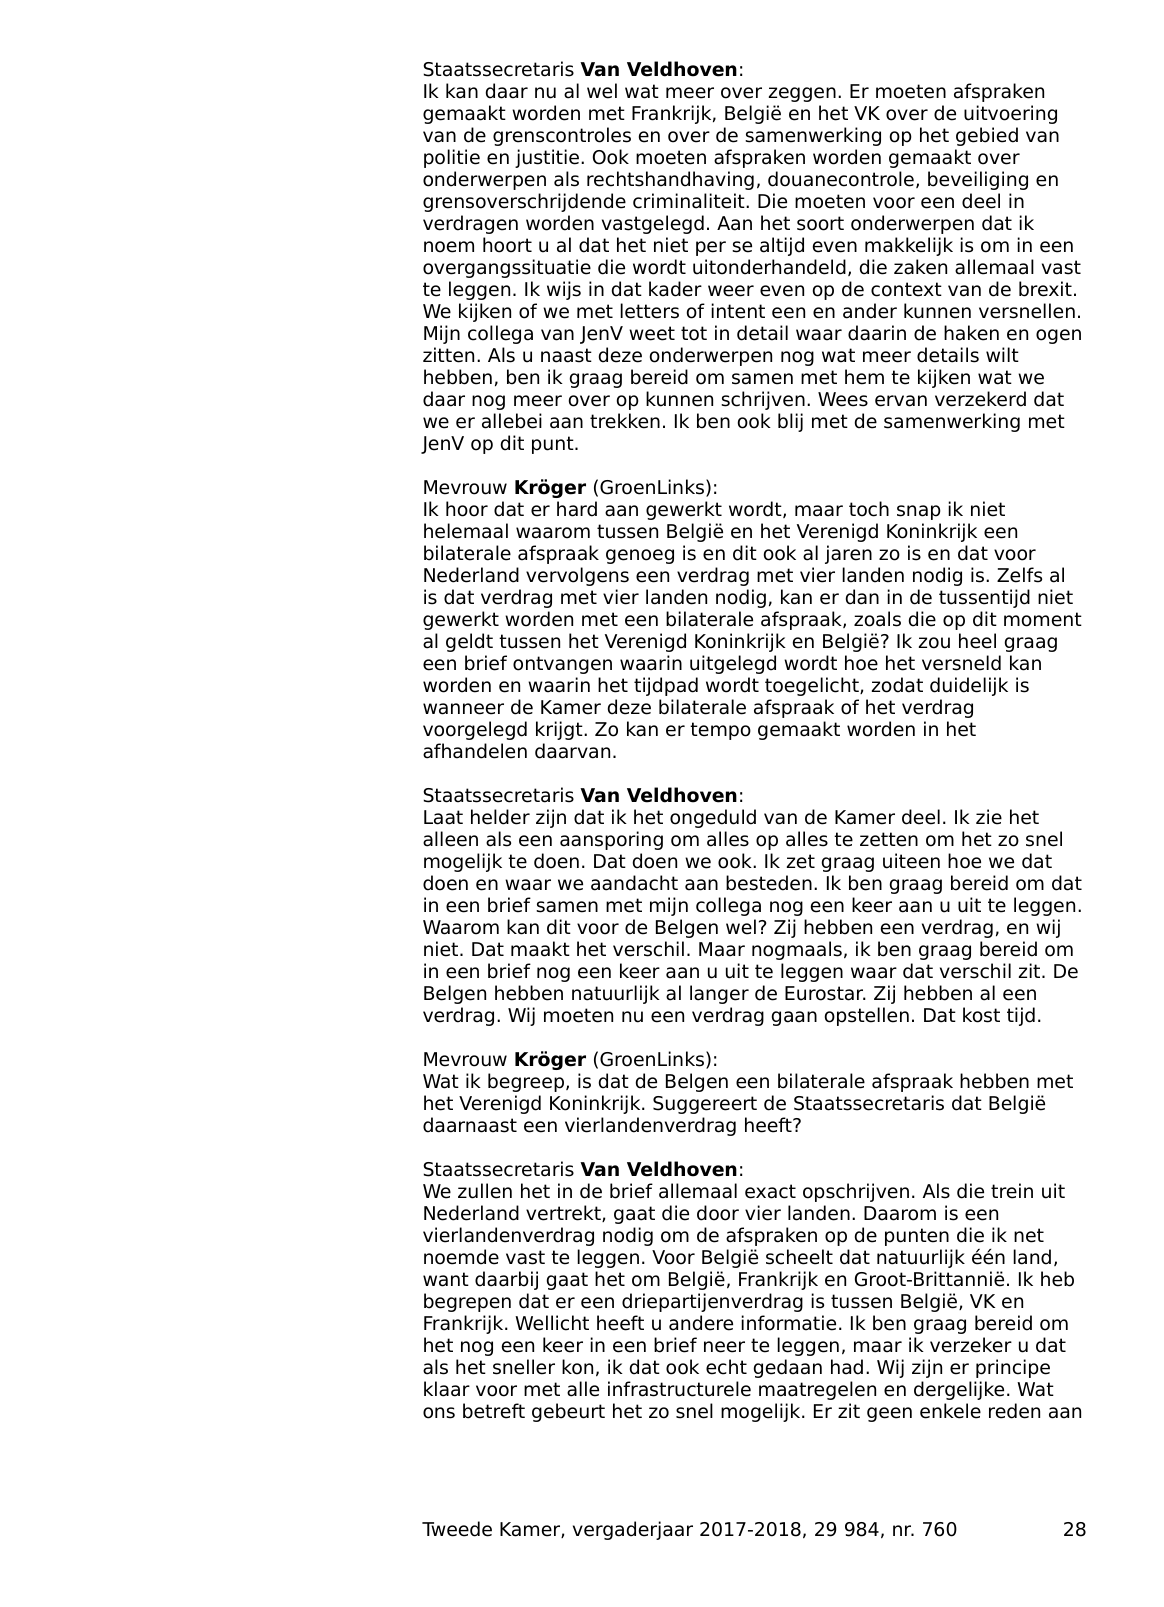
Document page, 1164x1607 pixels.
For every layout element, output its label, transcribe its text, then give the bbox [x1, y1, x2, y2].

text Ik kan daar nu al wel wat meer over zeggen. Er moeten afspraken gemaakt worden met Frankrijk, België en het VK over de uitvoering van de grenscontroles en over de samenwerking op het gebied van politie en justitie. Ook moeten afspraken worden gemaakt over onderwerpen als rechtshandhaving, douanecontrole, beveiliging en grensoverschrijdende criminaliteit. Die moeten voor een deel in verdragen worden vastgelegd. Aan het soort onderwerpen dat ik noem hoort u al dat het niet per se altijd even makkelijk is om in een overgangssituatie die wordt uitonderhandeld, die zaken allemaal vast te leggen. Ik wijs in dat kader weer even op de context van de brexit. We kijken of we met letters of intent een en ander kunnen versnellen. Mijn collega van JenV weet tot in detail waar daarin de haken en ogen zitten. Als u naast deze onderwerpen nog wat meer details wilt hebben, ben ik graag bereid om samen met hem te kijken wat we daar nog meer over op kunnen schrijven. Wees ervan verzekerd dat we er allebei aan trekken. Ik ben ook blij met de samenwerking met JenV op dit punt. [422, 81, 1087, 455]
text We zullen het in de brief allemaal exact opschrijven. Als die trein uit Nederland vertrekt, gaat die door vier landen. Daarom is een vierlandenverdrag nodig om de afspraken op de punten die ik net noemde vast te leggen. Voor België scheelt dat natuurlijk één land, want daarbij gaat het om België, Frankrijk en Groot-Brittannië. Ik heb begrepen dat er een driepartijenverdrag is tussen België, VK en Frankrijk. Wellicht heeft u andere informatie. Ik ben graag bereid om het nog een keer in een brief neer te leggen, maar ik verzeker u dat als het sneller kon, ik dat ook echt gedaan had. Wij zijn er principe klaar voor met alle infrastructurele maatregelen en dergelijke. Wat ons betreft gebeurt het zo snel mogelijk. Er zit geen enkele reden aan [422, 1181, 1087, 1423]
text Staatssecretaris Van Veldhoven: [422, 785, 1087, 807]
text Wat ik begreep, is dat de Belgen een bilaterale afspraak hebben met het Verenigd Koninkrijk. Suggereert de Staatssecretaris dat België daarnaast een vierlandenverdrag heeft? [422, 1071, 1087, 1137]
text Laat helder zijn dat ik het ongeduld van de Kamer deel. Ik zie het alleen als een aansporing om alles op alles te zetten om het zo snel mogelijk te doen. Dat doen we ook. Ik zet graag uiteen hoe we dat doen en waar we aandacht aan besteden. Ik ben graag bereid om dat in een brief samen met mijn collega nog een keer aan u uit te leggen. Waarom kan dit voor de Belgen wel? Zij hebben een verdrag, en wij niet. Dat maakt het verschil. Maar nogmaals, ik ben graag bereid om in een brief nog een keer aan u uit te leggen waar dat verschil zit. De Belgen hebben natuurlijk al langer de Eurostar. Zij hebben al een verdrag. Wij moeten nu een verdrag gaan opstellen. Dat kost tijd. [422, 807, 1087, 1027]
text Mevrouw Kröger (GroenLinks): [422, 477, 1087, 499]
text Mevrouw Kröger (GroenLinks): [422, 1049, 1087, 1071]
text Staatssecretaris Van Veldhoven: [422, 1159, 1087, 1181]
text Ik hoor dat er hard aan gewerkt wordt, maar toch snap ik niet helemaal waarom tussen België en het Verenigd Koninkrijk een bilaterale afspraak genoeg is en dit ook al jaren zo is en dat voor Nederland vervolgens een verdrag met vier landen nodig is. Zelfs al is dat verdrag met vier landen nodig, kan er dan in de tussentijd niet gewerkt worden met een bilaterale afspraak, zoals die op dit moment al geldt tussen het Verenigd Koninkrijk en België? Ik zou heel graag een brief ontvangen waarin uitgelegd wordt hoe het versneld kan worden en waarin het tijdpad wordt toegelicht, zodat duidelijk is wanneer de Kamer deze bilaterale afspraak of het verdrag voorgelegd krijgt. Zo kan er tempo gemaakt worden in het afhandelen daarvan. [422, 499, 1087, 763]
text Staatssecretaris Van Veldhoven: [422, 59, 1087, 81]
